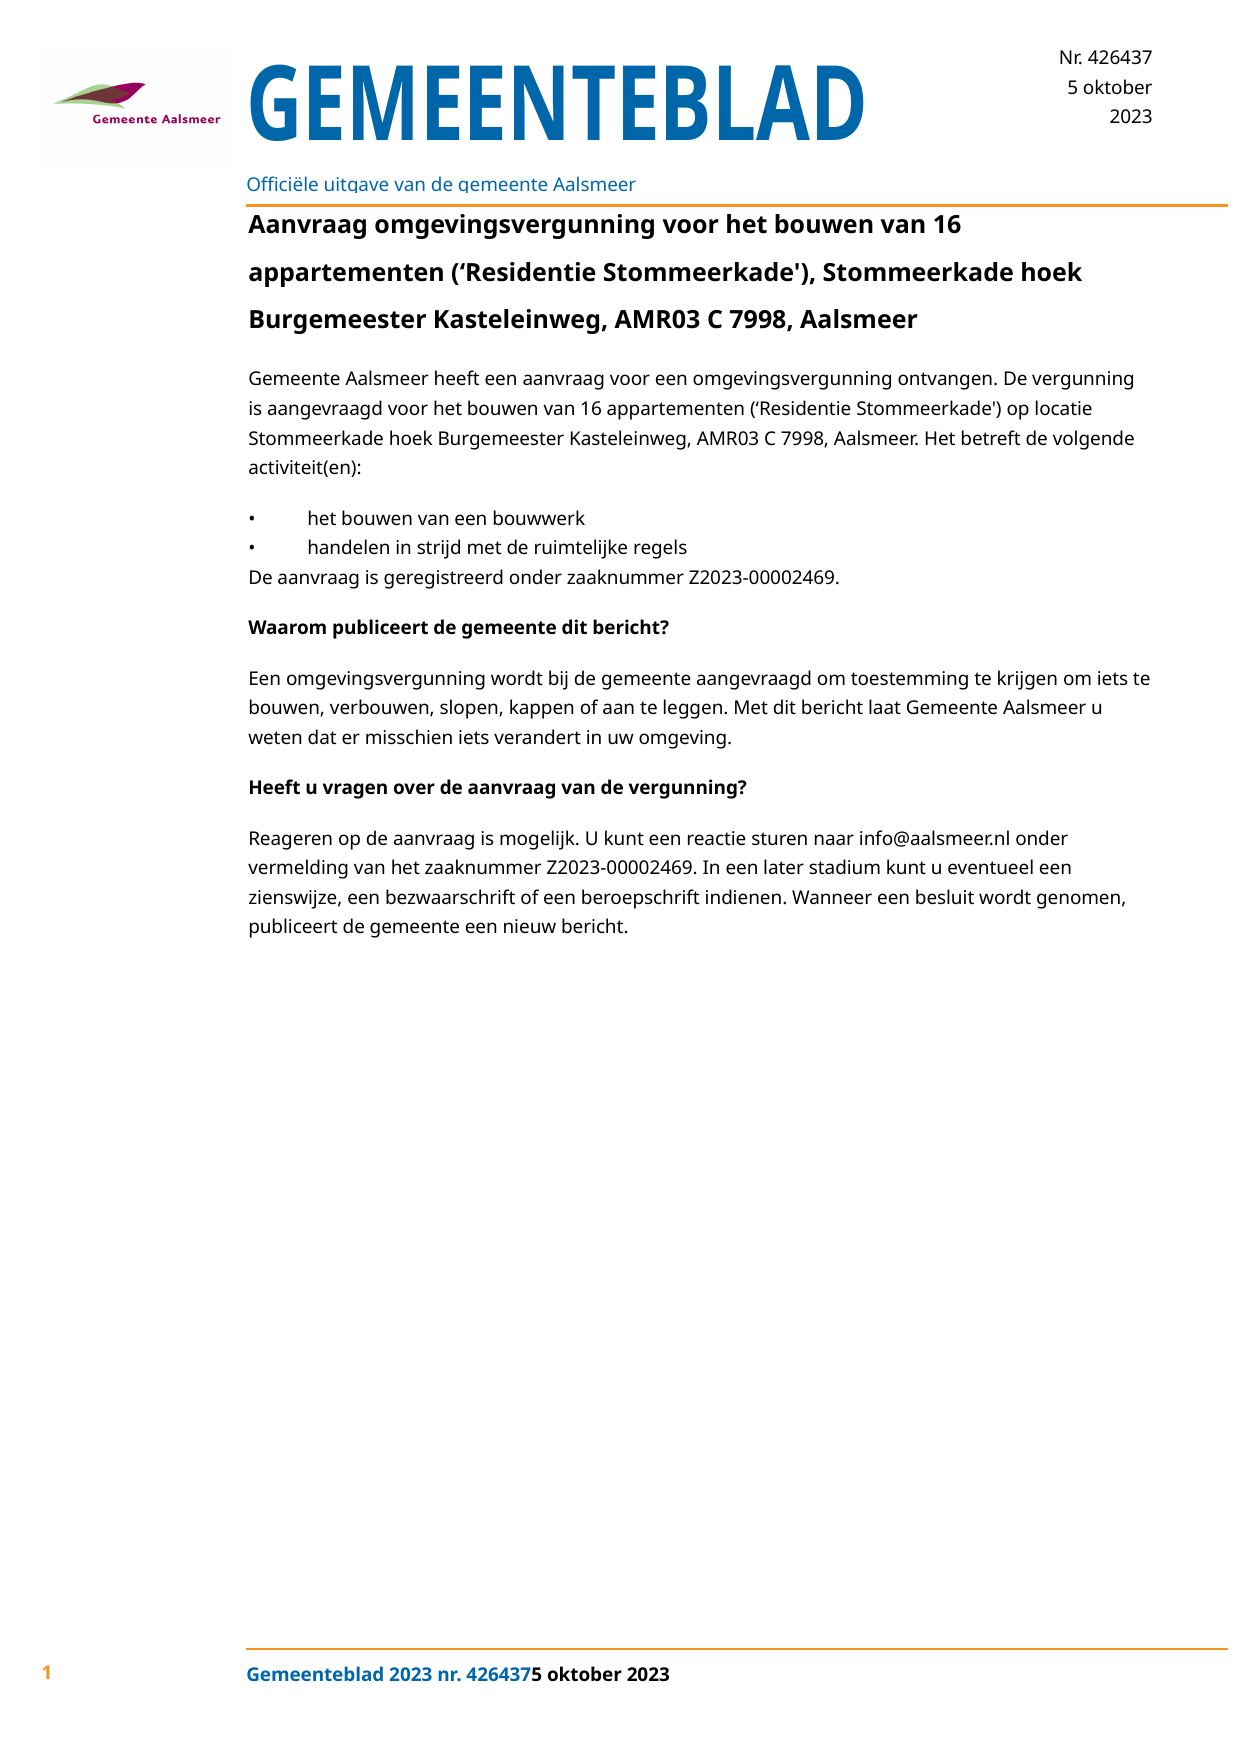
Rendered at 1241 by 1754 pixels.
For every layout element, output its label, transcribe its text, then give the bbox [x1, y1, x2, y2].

text Een omgevingsvergunning wordt bij de gemeente aangevraagd om toestemming te krijgen om iets te bouwen, verbouwen, slopen, kappen of aan te leggen. Met dit bericht laat Gemeente Aalsmeer u weten dat er misschien iets verandert in uw omgeving. [248, 665, 1152, 749]
text De aanvraag is geregistreerd onder zaaknummer Z2023-00002469. [248, 564, 1152, 589]
list handelen in strijd met de ruimtelijke regels [248, 534, 1152, 560]
text Aanvraag omgevingsvergunning voor het bouwen van 16 appartementen (‘Residentie Stommeerkade'), Stommeerkade hoek Burgemeester Kasteleinweg, AMR03 C 7998, Aalsmeer [248, 207, 1152, 336]
text Heeft u vragen over de aanvraag van de vergunning? [248, 774, 1152, 800]
text Waarom publiceert de gemeente dit bericht? [248, 614, 1152, 640]
text Gemeente Aalsmeer heeft een aanvraag voor een omgevingsvergunning ontvangen. De vergunning is aangevraagd voor het bouwen van 16 appartementen (‘Residentie Stommeerkade') op locatie Stommeerkade hoek Burgemeester Kasteleinweg, AMR03 C 7998, Aalsmeer. Het betreft de volgende activiteit(en): [248, 366, 1152, 480]
list het bouwen van een bouwwerk [248, 505, 1152, 530]
picture [41, 47, 231, 172]
text Reageren op de aanvraag is mogelijk. U kunt een reactie sturen naar info@aalsmeer.nl onder vermelding van het zaaknummer Z2023-00002469. In een later stadium kunt u eventueel een zienswijze, een bezwaarschrift of een beroepschrift indienen. Wanneer een besluit wordt genomen, publiceert de gemeente een nieuw bericht. [248, 825, 1152, 939]
